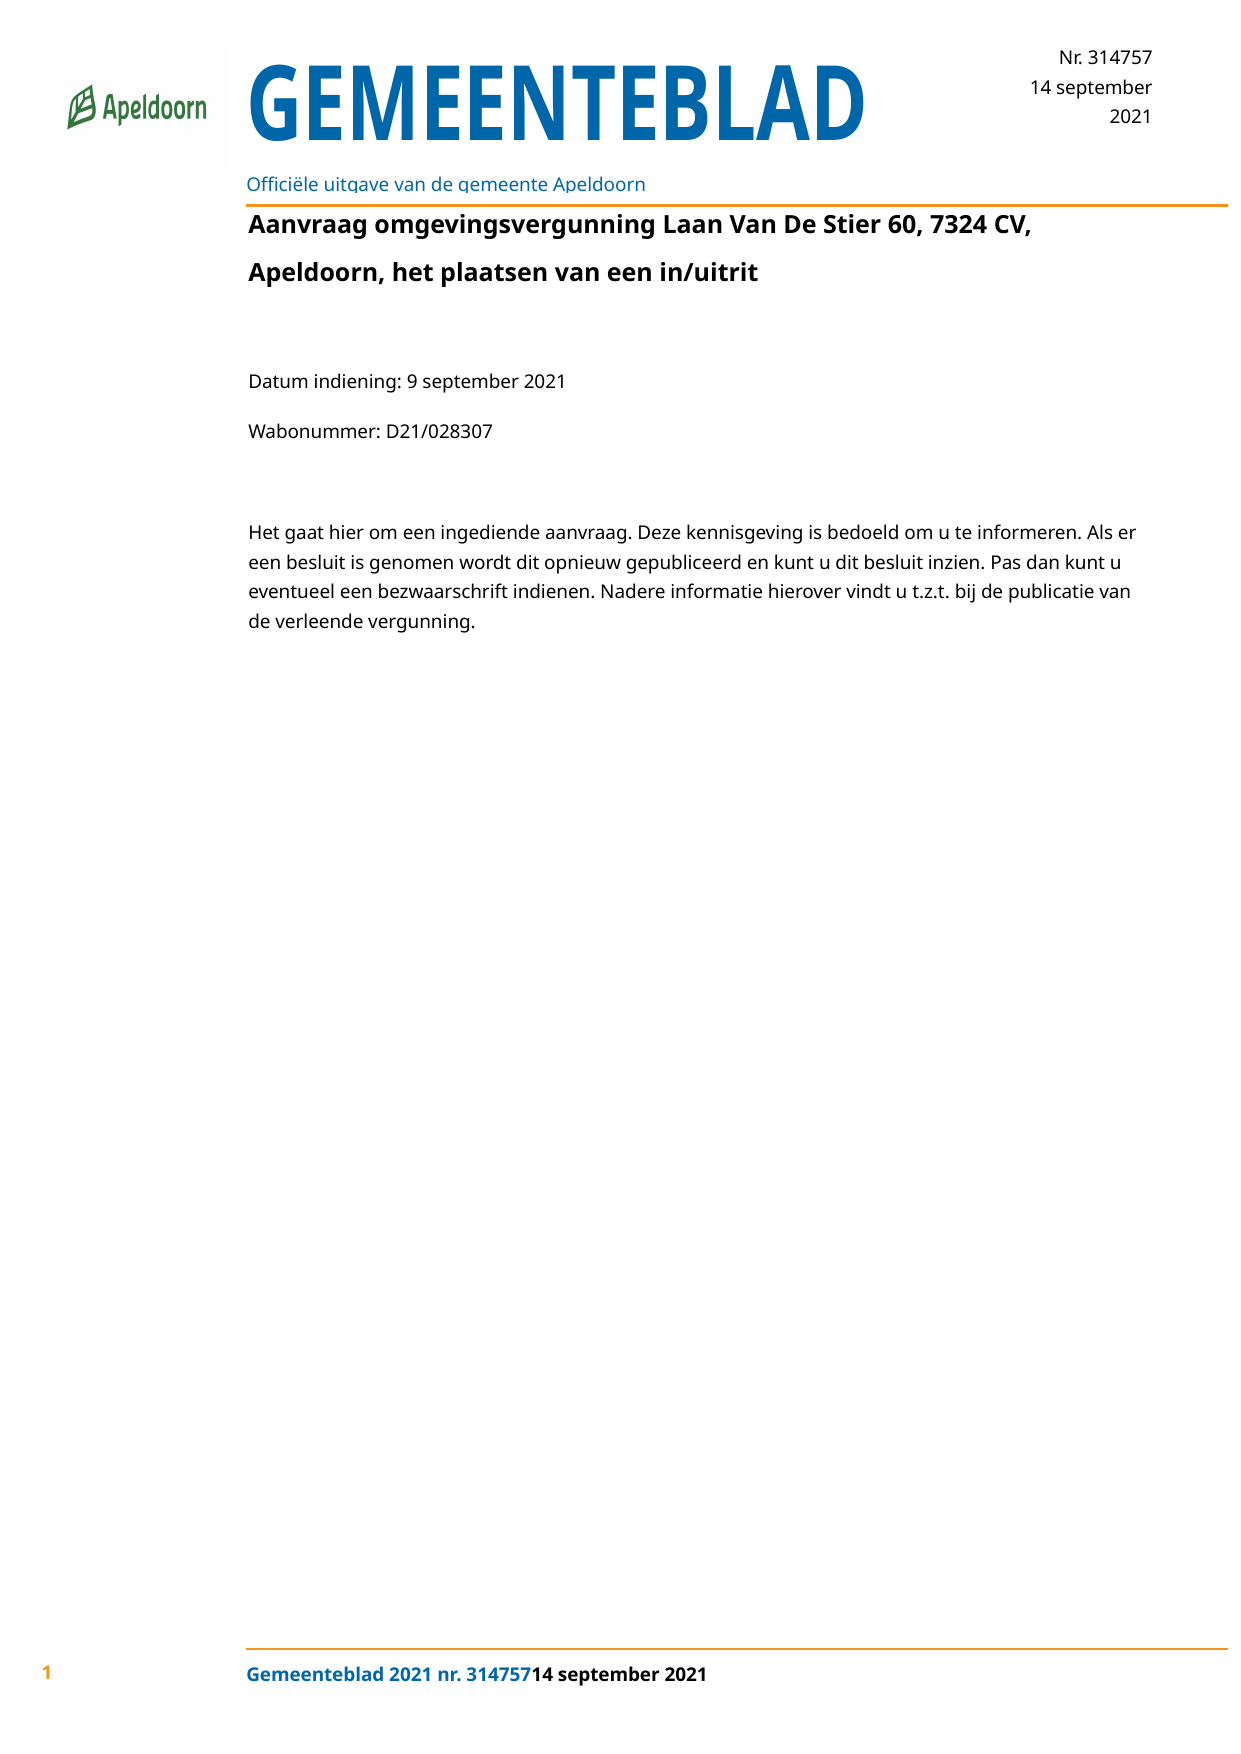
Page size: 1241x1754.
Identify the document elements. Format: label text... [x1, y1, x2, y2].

text Het gaat hier om een ingediende aanvraag. Deze kennisgeving is bedoeld om u te informeren. Als er een besluit is genomen wordt dit opnieuw gepubliceerd en kunt u dit besluit inzien. Pas dan kunt u eventueel een bezwaarschrift indienen. Nadere informatie hierover vindt u t.z.t. bij de publicatie van de verleende vergunning. [248, 519, 1152, 634]
text Aanvraag omgevingsvergunning Laan Van De Stier 60, 7324 CV, Apeldoorn, het plaatsen van een in/uitrit [248, 207, 1152, 288]
text Datum indiening: 9 september 2021 [248, 368, 1152, 394]
text Wabonummer: D21/028307 [248, 419, 1152, 444]
picture [41, 47, 231, 172]
